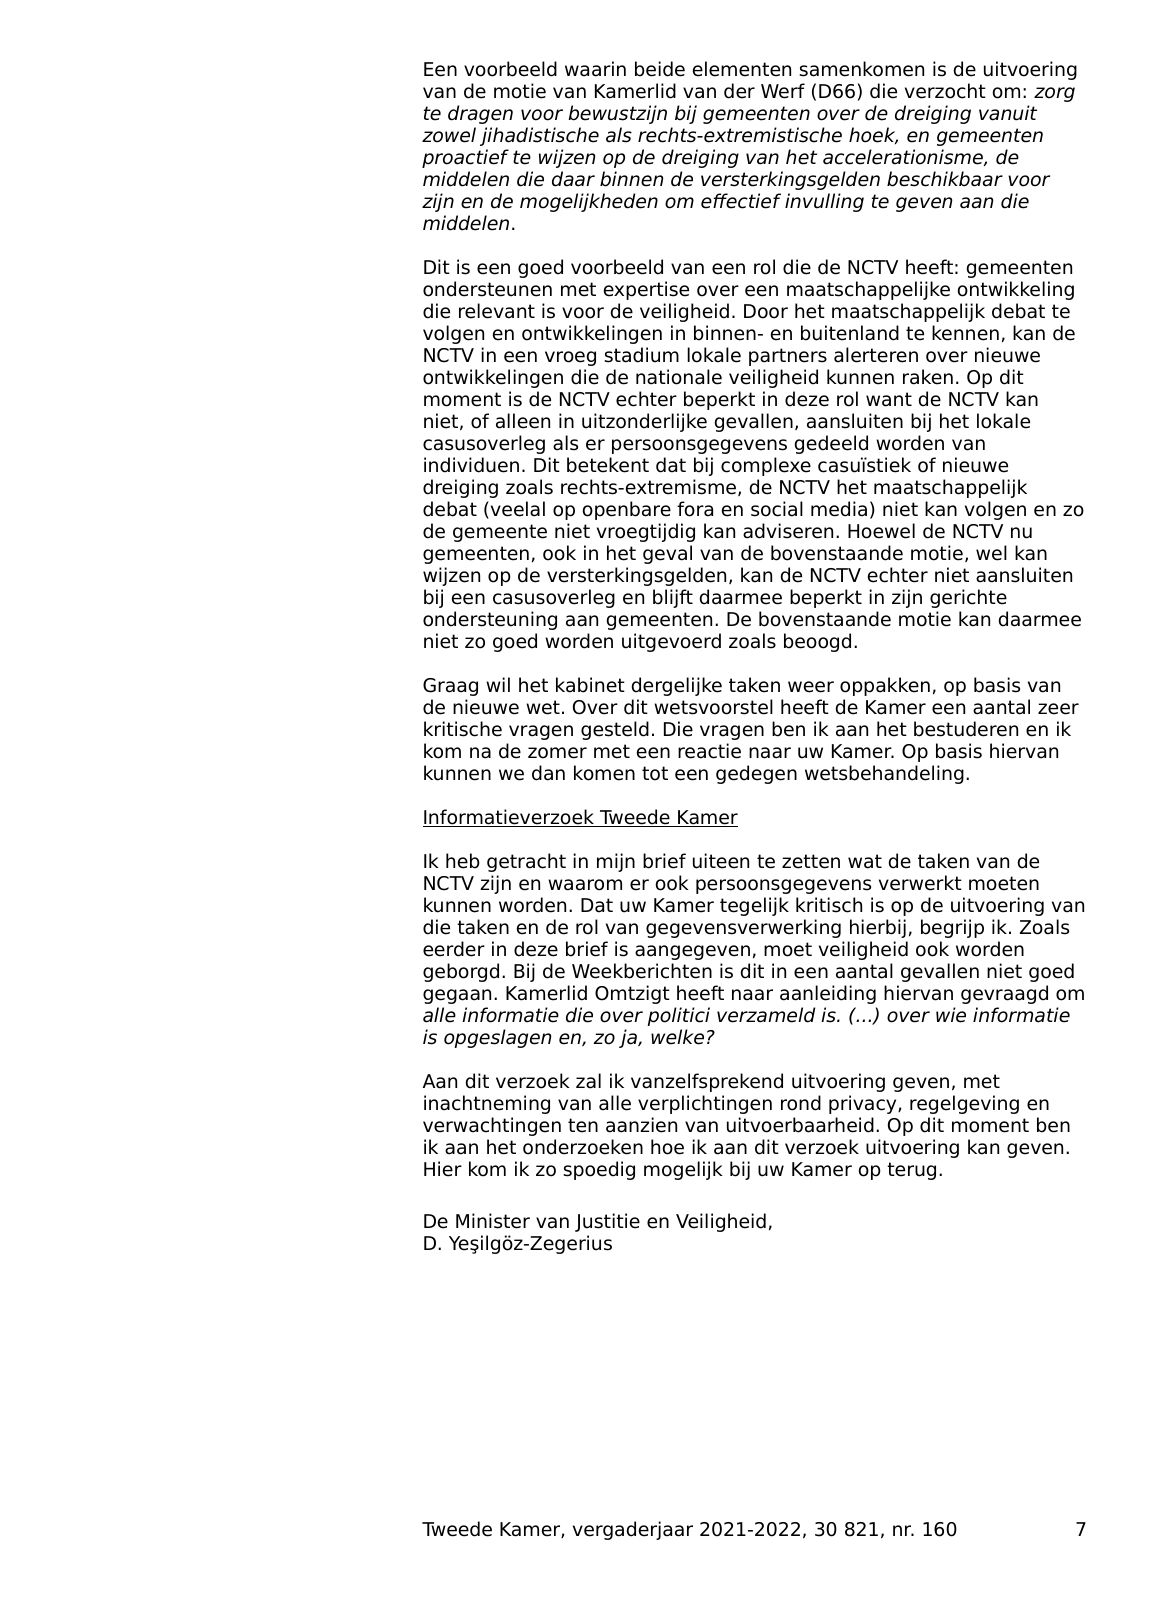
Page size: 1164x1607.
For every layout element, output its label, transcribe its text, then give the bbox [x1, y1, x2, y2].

text Ik heb getracht in mijn brief uiteen te zetten wat de taken van de NCTV zijn en waarom er ook persoonsgegevens verwerkt moeten kunnen worden. Dat uw Kamer tegelijk kritisch is op de uitvoering van die taken en de rol van gegevensverwerking hierbij, begrijp ik. Zoals eerder in deze brief is aangegeven, moet veiligheid ook worden geborgd. Bij de Weekberichten is dit in een aantal gevallen niet goed gegaan. Kamerlid Omtzigt heeft naar aanleiding hiervan gevraagd om alle informatie die over politici verzameld is. (...) over wie informatie is opgeslagen en, zo ja, welke? [422, 851, 1087, 1049]
text De Minister van Justitie en Veiligheid, D. Yeşilgöz-Zegerius [422, 1211, 1087, 1255]
text Dit is een goed voorbeeld van een rol die de NCTV heeft: gemeenten ondersteunen met expertise over een maatschappelijke ontwikkeling die relevant is voor de veiligheid. Door het maatschappelijk debat te volgen en ontwikkelingen in binnen- en buitenland te kennen, kan de NCTV in een vroeg stadium lokale partners alerteren over nieuwe ontwikkelingen die de nationale veiligheid kunnen raken. Op dit moment is de NCTV echter beperkt in deze rol want de NCTV kan niet, of alleen in uitzonderlijke gevallen, aansluiten bij het lokale casusoverleg als er persoonsgegevens gedeeld worden van individuen. Dit betekent dat bij complexe casuïstiek of nieuwe dreiging zoals rechts-extremisme, de NCTV het maatschappelijk debat (veelal op openbare fora en social media) niet kan volgen en zo de gemeente niet vroegtijdig kan adviseren. Hoewel de NCTV nu gemeenten, ook in het geval van de bovenstaande motie, wel kan wijzen op de versterkingsgelden, kan de NCTV echter niet aansluiten bij een casusoverleg en blijft daarmee beperkt in zijn gerichte ondersteuning aan gemeenten. De bovenstaande motie kan daarmee niet zo goed worden uitgevoerd zoals beoogd. [422, 257, 1087, 653]
text Graag wil het kabinet dergelijke taken weer oppakken, op basis van de nieuwe wet. Over dit wetsvoorstel heeft de Kamer een aantal zeer kritische vragen gesteld. Die vragen ben ik aan het bestuderen en ik kom na de zomer met een reactie naar uw Kamer. Op basis hiervan kunnen we dan komen tot een gedegen wetsbehandeling. [422, 675, 1087, 785]
text Aan dit verzoek zal ik vanzelfsprekend uitvoering geven, met inachtneming van alle verplichtingen rond privacy, regelgeving en verwachtingen ten aanzien van uitvoerbaarheid. Op dit moment ben ik aan het onderzoeken hoe ik aan dit verzoek uitvoering kan geven. Hier kom ik zo spoedig mogelijk bij uw Kamer op terug. [422, 1071, 1087, 1181]
text Een voorbeeld waarin beide elementen samenkomen is de uitvoering van de motie van Kamerlid van der Werf (D66) die verzocht om: zorg te dragen voor bewustzijn bij gemeenten over de dreiging vanuit zowel jihadistische als rechts-extremistische hoek, en gemeenten proactief te wijzen op de dreiging van het accelerationisme, de middelen die daar binnen de versterkingsgelden beschikbaar voor zijn en de mogelijkheden om effectief invulling te geven aan die middelen. [422, 59, 1087, 235]
subtitle Informatieverzoek Tweede Kamer [422, 807, 1087, 829]
